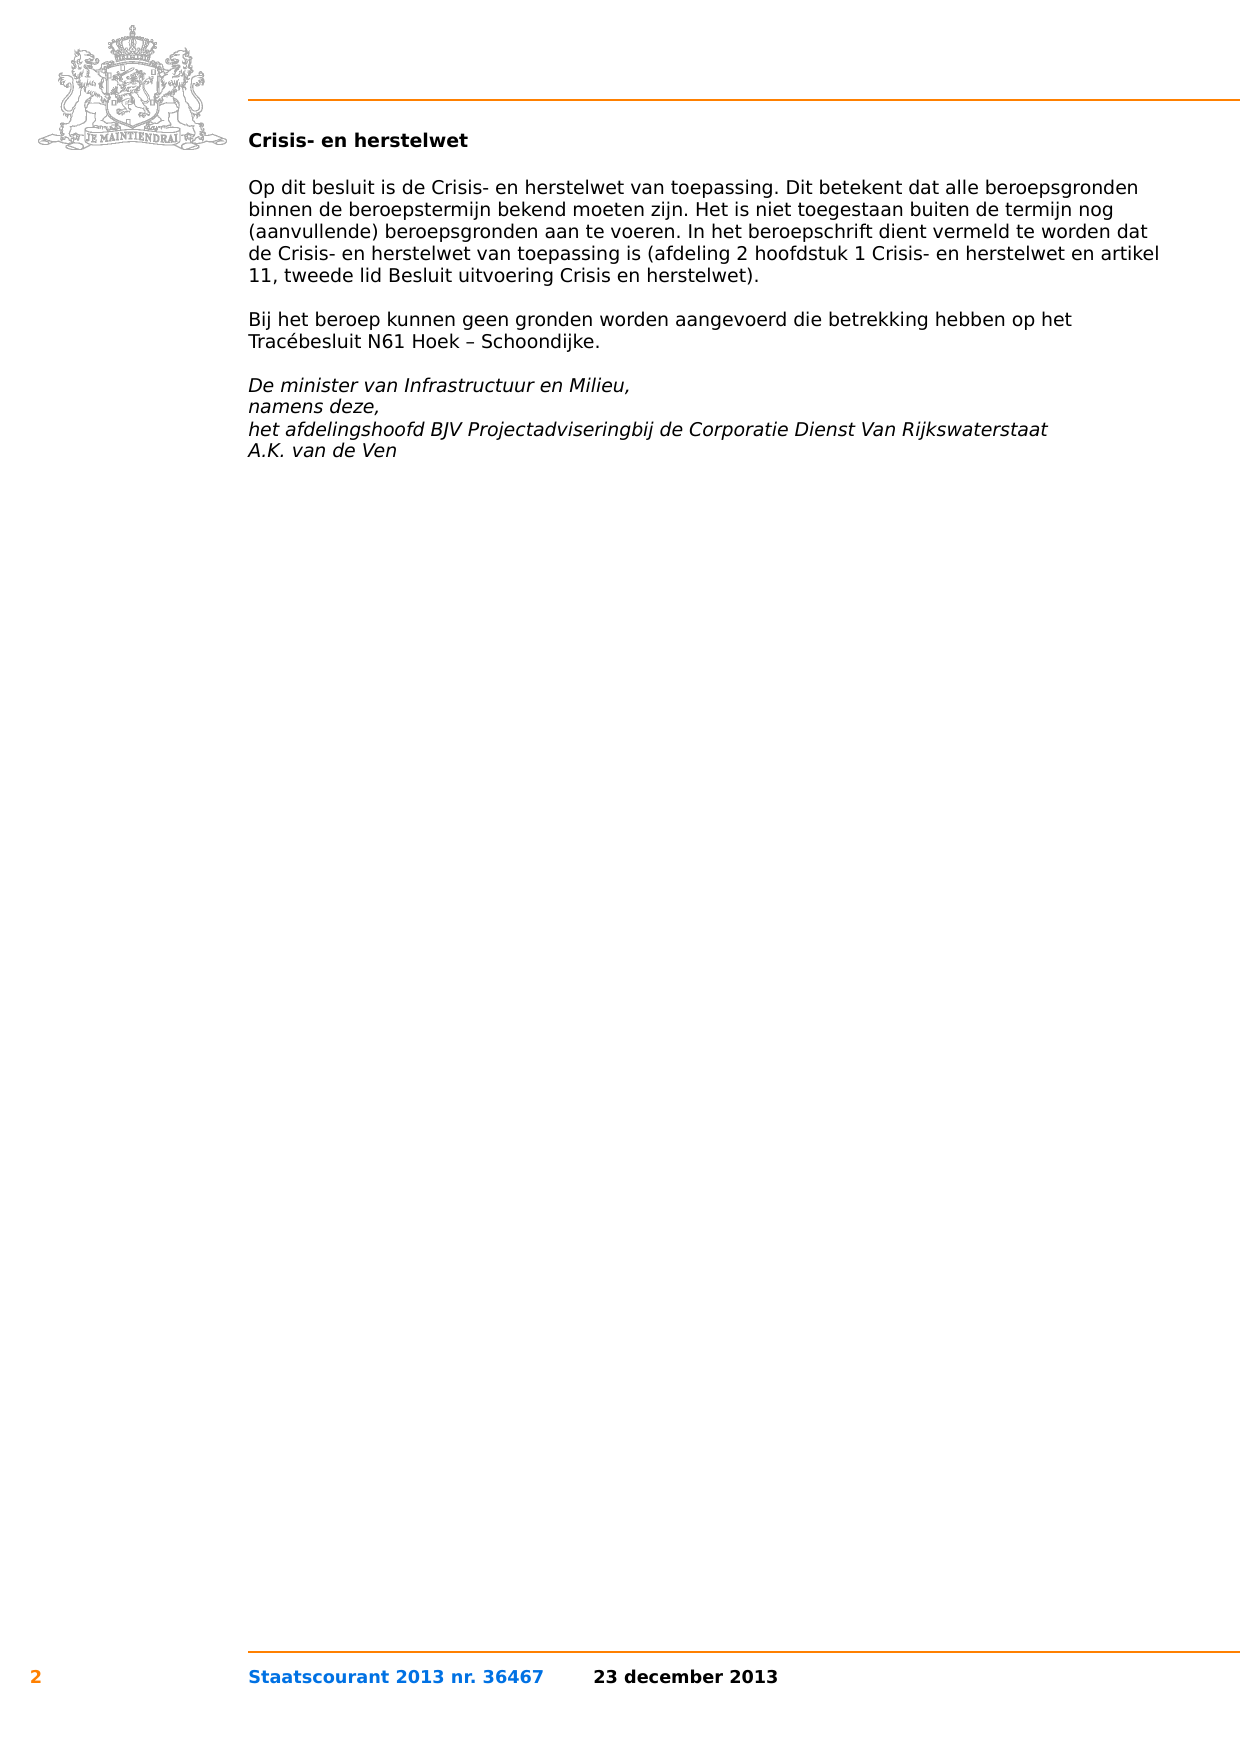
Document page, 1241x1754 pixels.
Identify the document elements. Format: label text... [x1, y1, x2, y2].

text Bij het beroep kunnen geen gronden worden aangevoerd die betrekking hebben op het Tracébesluit N61 Hoek – Schoondijke. [248, 309, 1163, 353]
picture [38, 25, 227, 150]
text De minister van Infrastructuur en Milieu, namens deze, het afdelingshoofd BJV Projectadviseringbij de Corporatie Dienst Van Rijkswaterstaat A.K. van de Ven [248, 374, 1163, 462]
text Op dit besluit is de Crisis- en herstelwet van toepassing. Dit betekent dat alle beroepsgronden binnen de beroepstermijn bekend moeten zijn. Het is niet toegestaan buiten de termijn nog (aanvullende) beroepsgronden aan te voeren. In het beroepschrift dient vermeld te worden dat de Crisis- en herstelwet van toepassing is (afdeling 2 hoofdstuk 1 Crisis- en herstelwet en artikel 11, tweede lid Besluit uitvoering Crisis en herstelwet). [248, 177, 1163, 287]
subtitle Crisis- en herstelwet [248, 130, 1163, 152]
